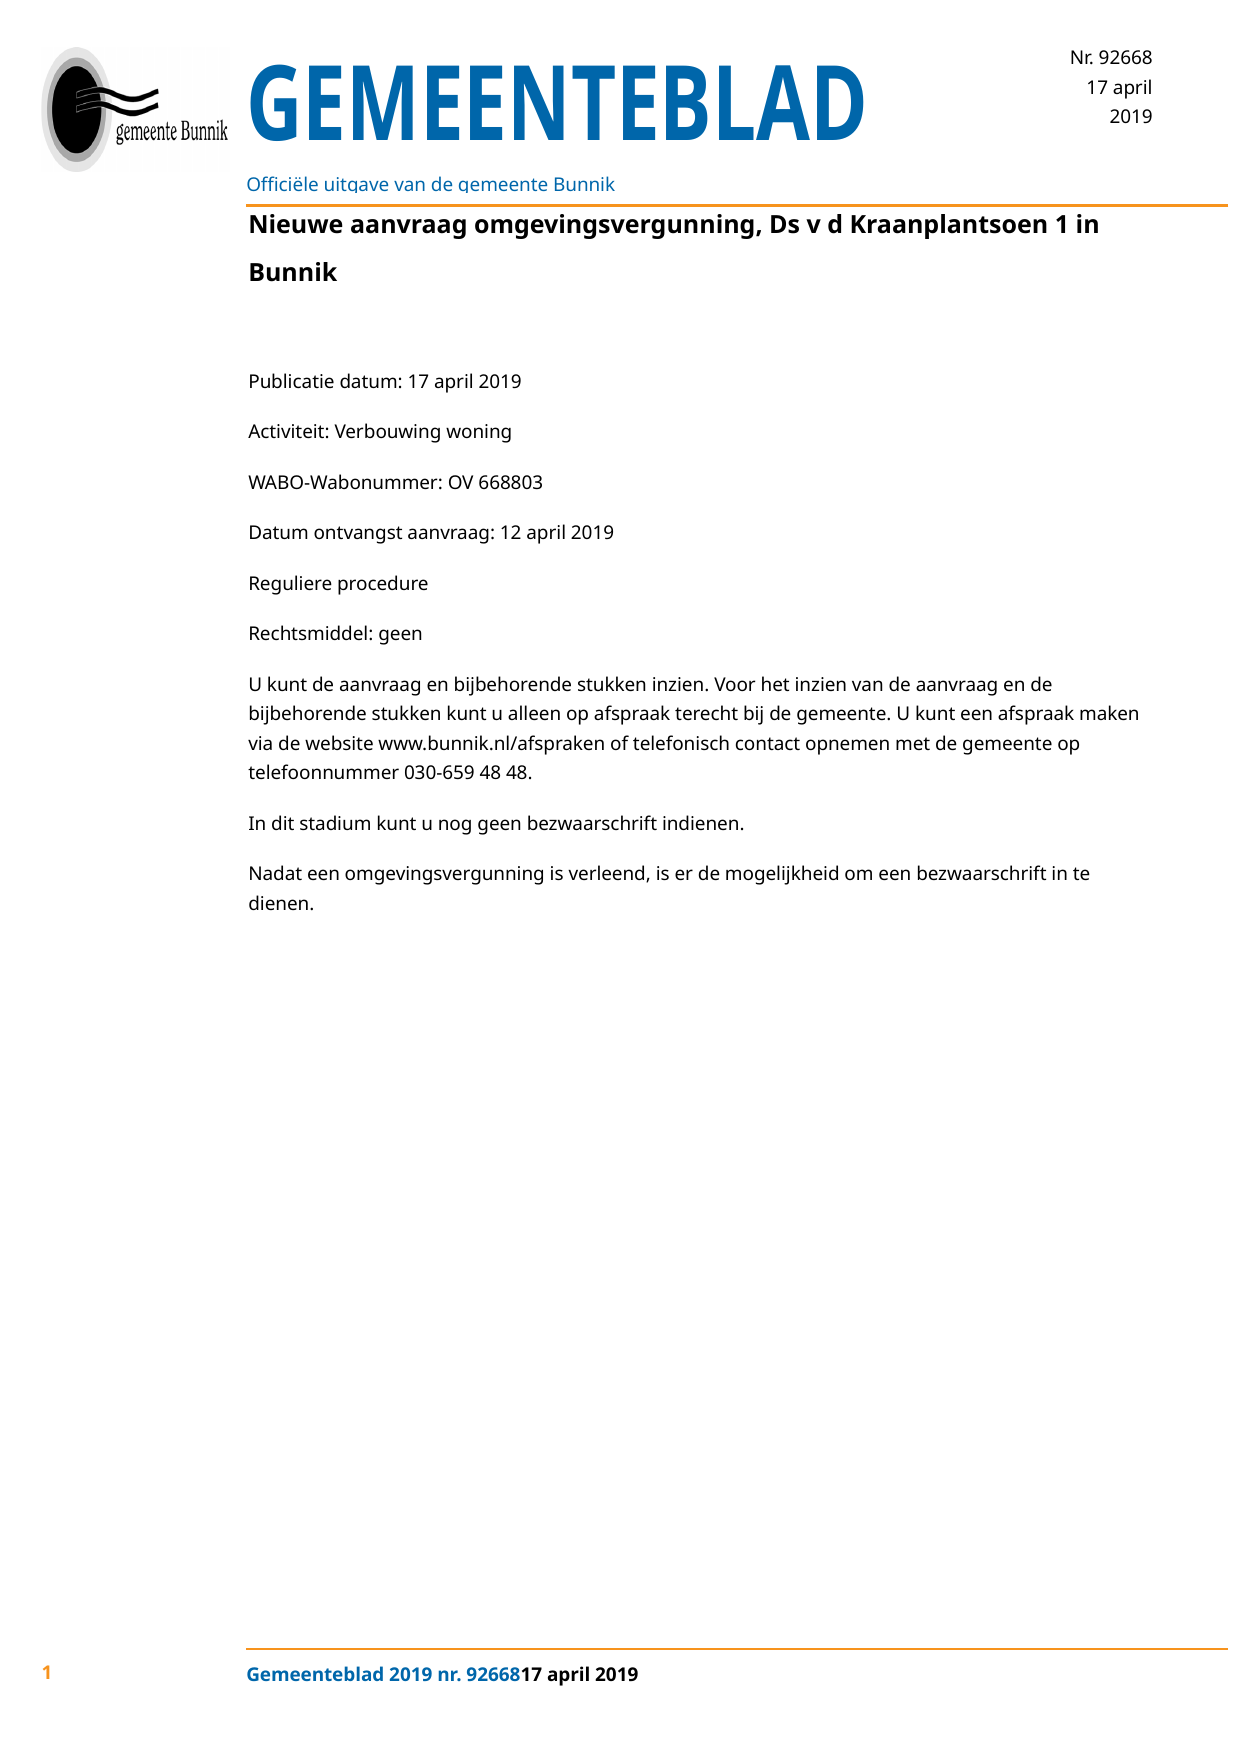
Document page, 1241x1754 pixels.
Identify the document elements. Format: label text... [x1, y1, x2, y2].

text Reguliere procedure [248, 570, 1152, 596]
text In dit stadium kunt u nog geen bezwaarschrift indienen. [248, 810, 1152, 836]
text Nadat een omgevingsvergunning is verleend, is er de mogelijkheid om een bezwaarschrift in te dienen. [248, 860, 1152, 916]
picture [41, 47, 231, 172]
text U kunt de aanvraag en bijbehorende stukken inzien. Voor het inzien van de aanvraag en de bijbehorende stukken kunt u alleen op afspraak terecht bij de gemeente. U kunt een afspraak maken via de website www.bunnik.nl/afspraken of telefonisch contact opnemen met de gemeente op telefoonnummer 030-659 48 48. [248, 671, 1152, 785]
text Datum ontvangst aanvraag: 12 april 2019 [248, 519, 1152, 545]
text Activiteit: Verbouwing woning [248, 419, 1152, 444]
text Rechtsmiddel: geen [248, 620, 1152, 646]
text Nieuwe aanvraag omgevingsvergunning, Ds v d Kraanplantsoen 1 in Bunnik [248, 207, 1152, 288]
text Publicatie datum: 17 april 2019 [248, 368, 1152, 394]
text WABO-Wabonummer: OV 668803 [248, 469, 1152, 495]
